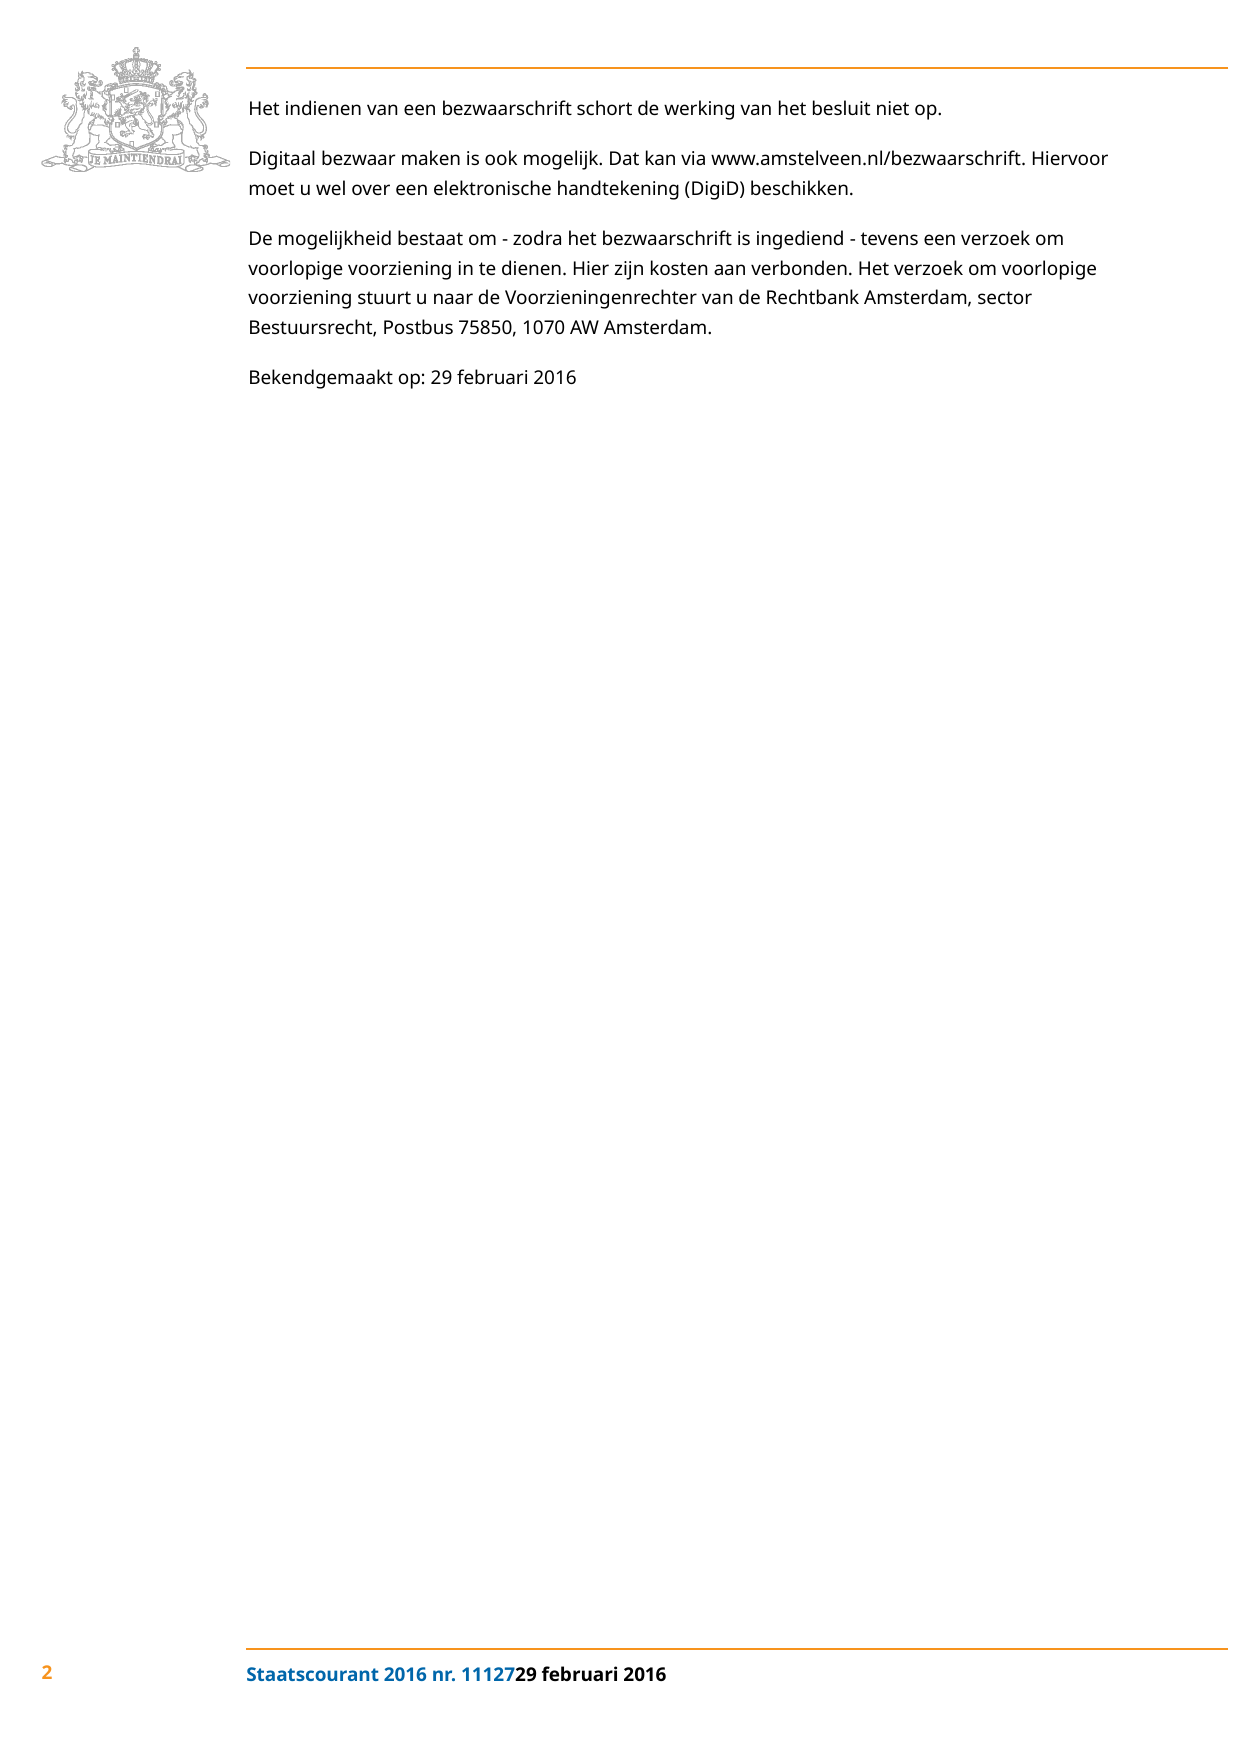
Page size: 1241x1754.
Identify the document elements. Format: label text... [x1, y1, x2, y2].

text Digitaal bezwaar maken is ook mogelijk. Dat kan via www.amstelveen.nl/bezwaarschrift. Hiervoor moet u wel over een elektronische handtekening (DigiD) beschikken. [248, 145, 1152, 201]
picture [41, 47, 231, 172]
text Het indienen van een bezwaarschrift schort de werking van het besluit niet op. [248, 95, 1152, 121]
text Bekendgemaakt op: 29 februari 2016 [248, 364, 1152, 390]
text De mogelijkheid bestaat om - zodra het bezwaarschrift is ingediend - tevens een verzoek om voorlopige voorziening in te dienen. Hier zijn kosten aan verbonden. Het verzoek om voorlopige voorziening stuurt u naar de Voorzieningenrechter van de Rechtbank Amsterdam, sector Bestuursrecht, Postbus 75850, 1070 AW Amsterdam. [248, 225, 1152, 340]
